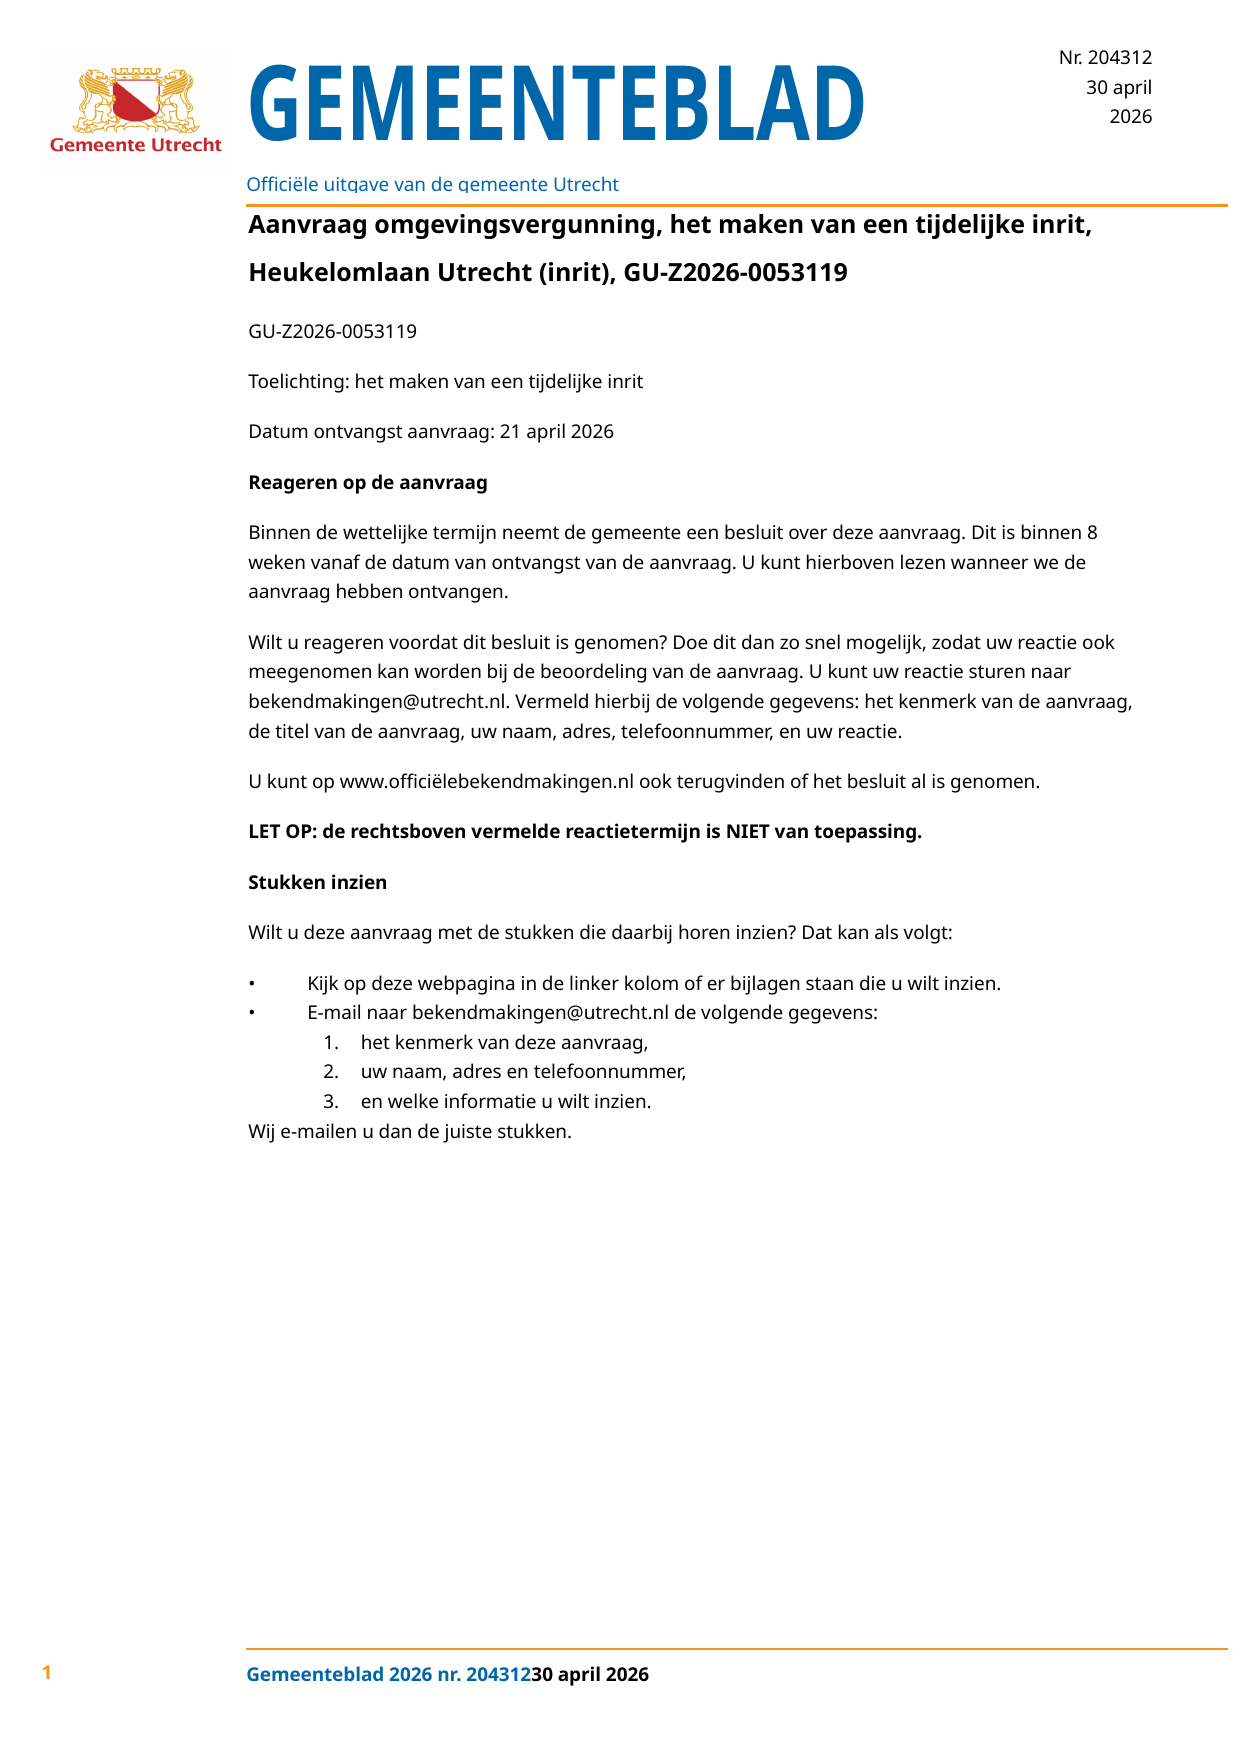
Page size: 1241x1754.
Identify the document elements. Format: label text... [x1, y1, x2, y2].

list en welke informatie u wilt inzien. [323, 1088, 1152, 1114]
text Wilt u reageren voordat dit besluit is genomen? Doe dit dan zo snel mogelijk, zodat uw reactie ook meegenomen kan worden bij de beoordeling van de aanvraag. U kunt uw reactie sturen naar bekendmakingen@utrecht.nl. Vermeld hierbij de volgende gegevens: het kenmerk van de aanvraag, de titel van de aanvraag, uw naam, adres, telefoonnummer, en uw reactie. [248, 629, 1152, 744]
list het kenmerk van deze aanvraag, [323, 1029, 1152, 1055]
text Wij e-mailen u dan de juiste stukken. [248, 1118, 1152, 1144]
text Reageren op de aanvraag [248, 469, 1152, 495]
text Datum ontvangst aanvraag: 21 april 2026 [248, 419, 1152, 444]
text Wilt u deze aanvraag met de stukken die daarbij horen inzien? Dat kan als volgt: [248, 919, 1152, 945]
picture [41, 47, 231, 172]
list uw naam, adres en telefoonnummer, [323, 1059, 1152, 1084]
list Kijk op deze webpagina in de linker kolom of er bijlagen staan die u wilt inzien. [248, 970, 1152, 996]
text GU-Z2026-0053119 [248, 318, 1152, 344]
text Toelichting: het maken van een tijdelijke inrit [248, 368, 1152, 394]
list E-mail naar bekendmakingen@utrecht.nl de volgende gegevens: [248, 999, 1152, 1025]
text Stukken inzien [248, 869, 1152, 895]
text Binnen de wettelijke termijn neemt de gemeente een besluit over deze aanvraag. Dit is binnen 8 weken vanaf de datum van ontvangst van de aanvraag. U kunt hierboven lezen wanneer we de aanvraag hebben ontvangen. [248, 519, 1152, 604]
text Aanvraag omgevingsvergunning, het maken van een tijdelijke inrit, Heukelomlaan Utrecht (inrit), GU-Z2026-0053119 [248, 207, 1152, 288]
text LET OP: de rechtsboven vermelde reactietermijn is NIET van toepassing. [248, 819, 1152, 844]
text U kunt op www.officiëlebekendmakingen.nl ook terugvinden of het besluit al is genomen. [248, 768, 1152, 794]
